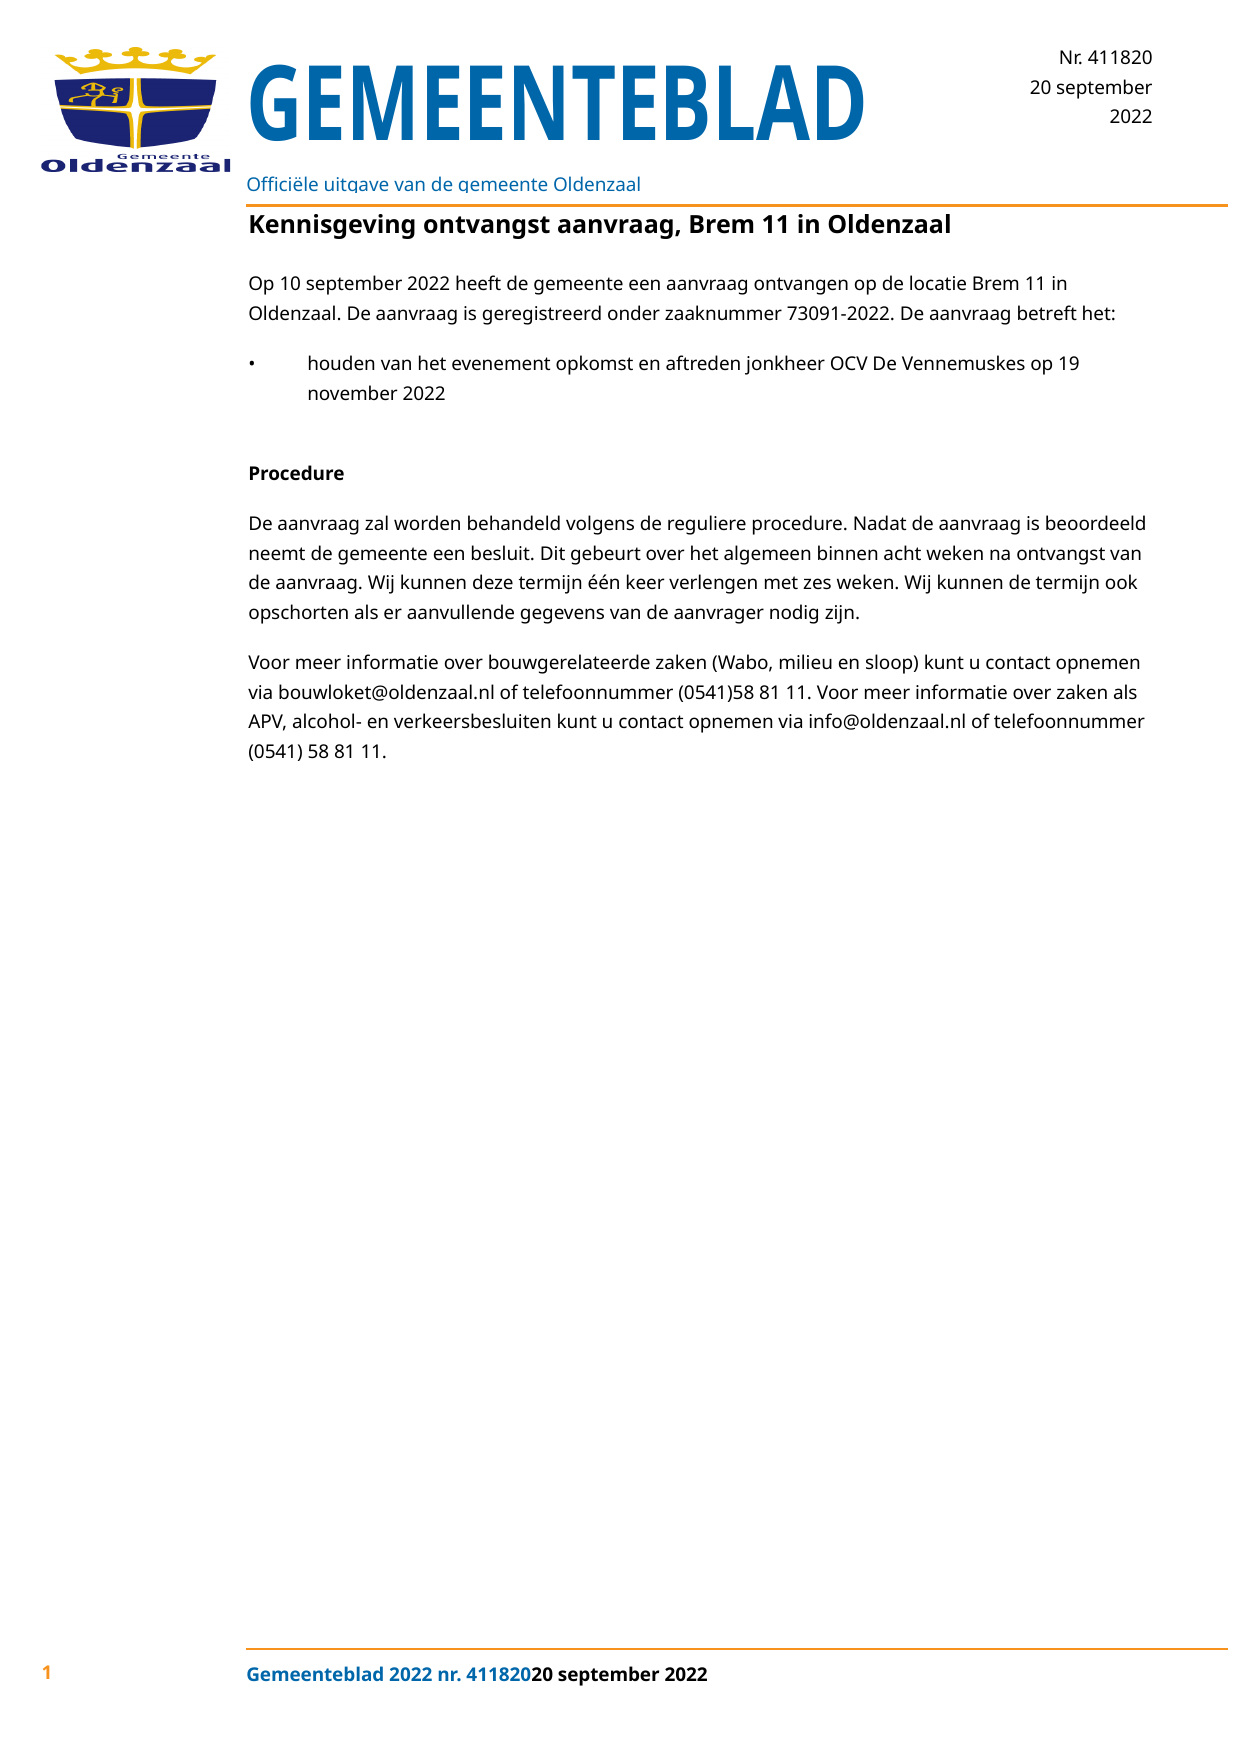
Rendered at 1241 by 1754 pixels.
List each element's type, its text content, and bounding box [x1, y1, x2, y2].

text Op 10 september 2022 heeft de gemeente een aanvraag ontvangen op de locatie Brem 11 in Oldenzaal. De aanvraag is geregistreerd onder zaaknummer 73091-2022. De aanvraag betreft het: [248, 270, 1152, 326]
text Kennisgeving ontvangst aanvraag, Brem 11 in Oldenzaal [248, 207, 1152, 241]
picture [41, 47, 231, 172]
list houden van het evenement opkomst en aftreden jonkheer OCV De Vennemuskes op 19 november 2022 [248, 350, 1152, 406]
text De aanvraag zal worden behandeld volgens de reguliere procedure. Nadat de aanvraag is beoordeeld neemt de gemeente een besluit. Dit gebeurt over het algemeen binnen acht weken na ontvangst van de aanvraag. Wij kunnen deze termijn één keer verlengen met zes weken. Wij kunnen de termijn ook opschorten als er aanvullende gegevens van de aanvrager nodig zijn. [248, 510, 1152, 625]
text Voor meer informatie over bouwgerelateerde zaken (Wabo, milieu en sloop) kunt u contact opnemen via bouwloket@oldenzaal.nl of telefoonnummer (0541)58 81 11. Voor meer informatie over zaken als APV, alcohol- en verkeersbesluiten kunt u contact opnemen via info@oldenzaal.nl of telefoonnummer (0541) 58 81 11. [248, 649, 1152, 764]
text Procedure [248, 460, 1152, 486]
